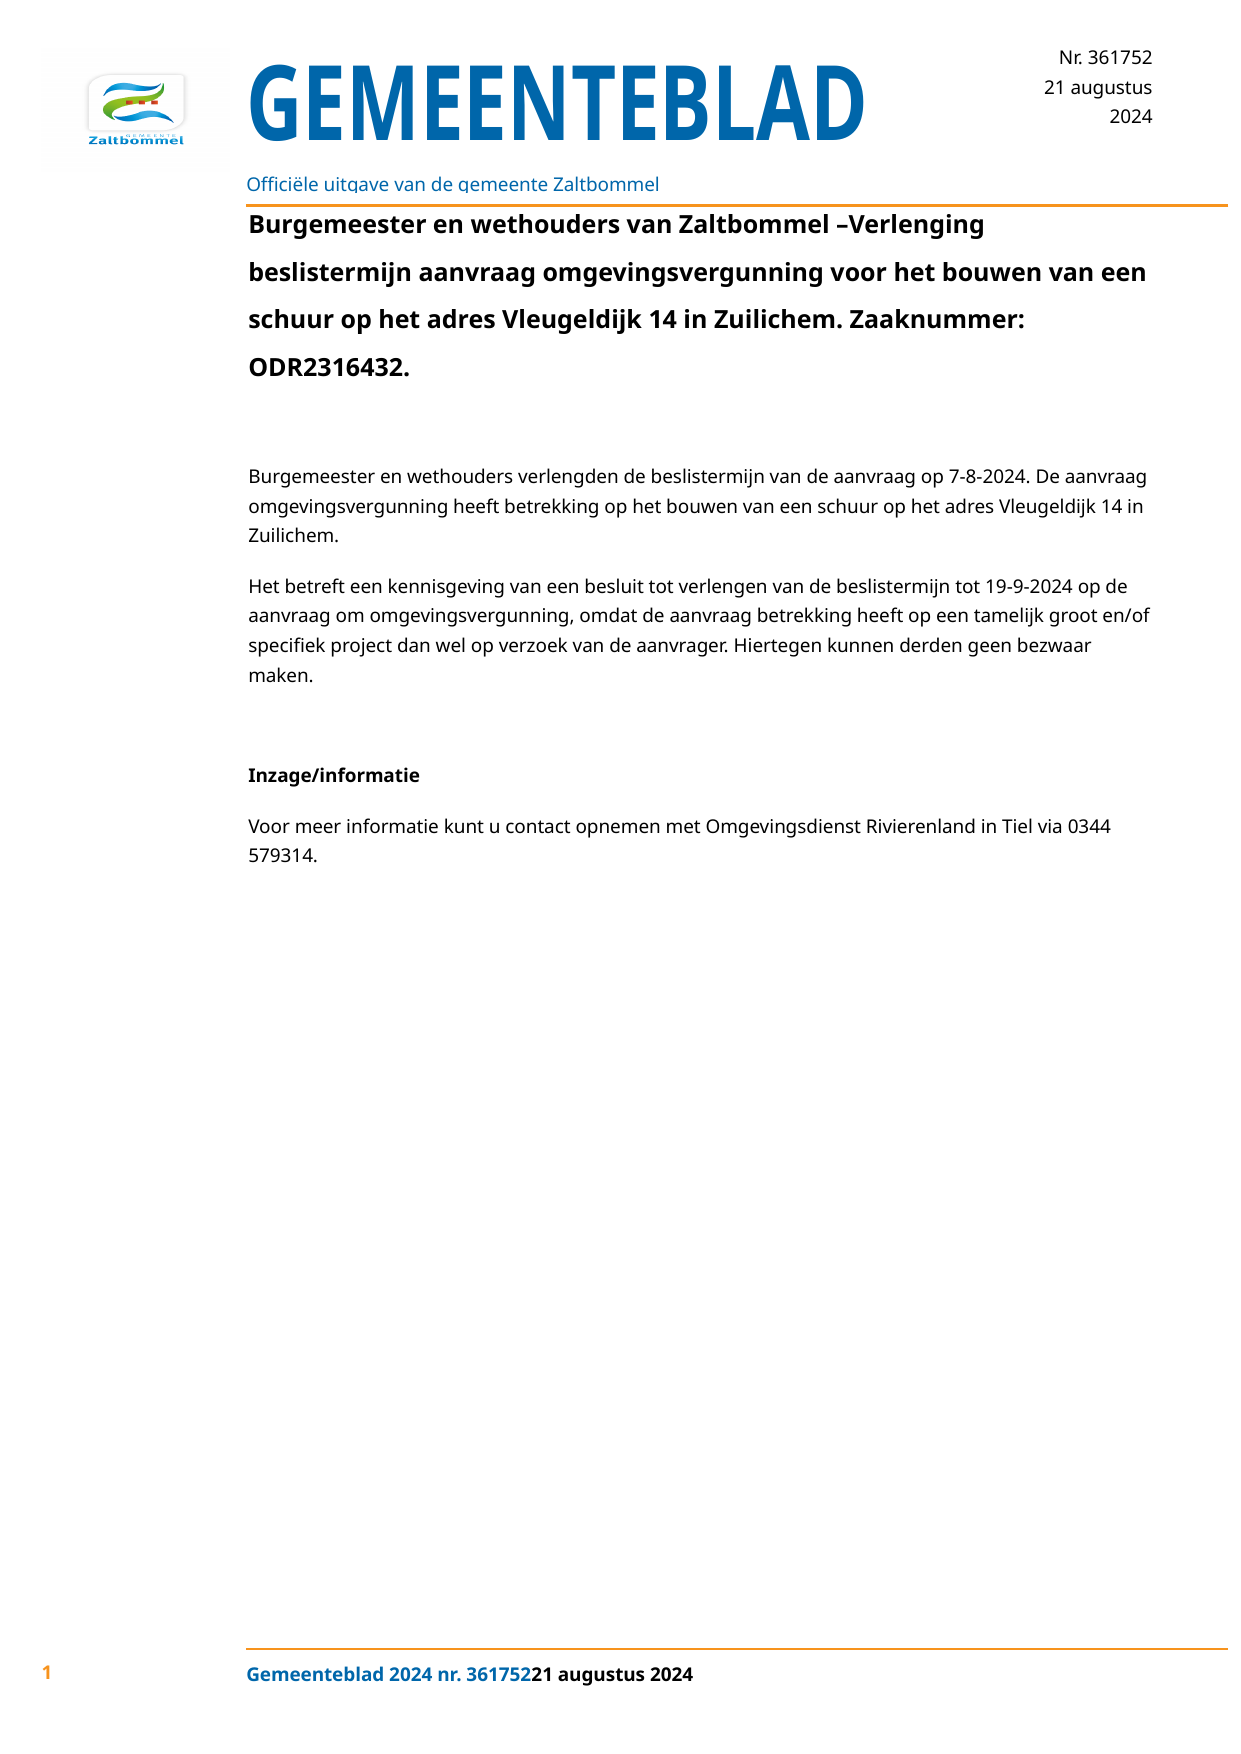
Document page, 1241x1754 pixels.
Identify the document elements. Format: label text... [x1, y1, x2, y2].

text Het betreft een kennisgeving van een besluit tot verlengen van de beslistermijn tot 19-9-2024 op de aanvraag om omgevingsvergunning, omdat de aanvraag betrekking heeft op een tamelijk groot en/of specifiek project dan wel op verzoek van de aanvrager. Hiertegen kunnen derden geen bezwaar maken. [248, 573, 1152, 688]
text Inzage/informatie [248, 763, 1152, 788]
text Voor meer informatie kunt u contact opnemen met Omgevingsdienst Rivierenland in Tiel via 0344 579314. [248, 813, 1152, 868]
text Burgemeester en wethouders verlengden de beslistermijn van de aanvraag op 7-8-2024. De aanvraag omgevingsvergunning heeft betrekking op het bouwen van een schuur op het adres Vleugeldijk 14 in Zuilichem. [248, 463, 1152, 548]
picture [41, 47, 231, 172]
text Burgemeester en wethouders van Zaltbommel –Verlenging beslistermijn aanvraag omgevingsvergunning voor het bouwen van een schuur op het adres Vleugeldijk 14 in Zuilichem. Zaaknummer: ODR2316432. [248, 207, 1152, 384]
